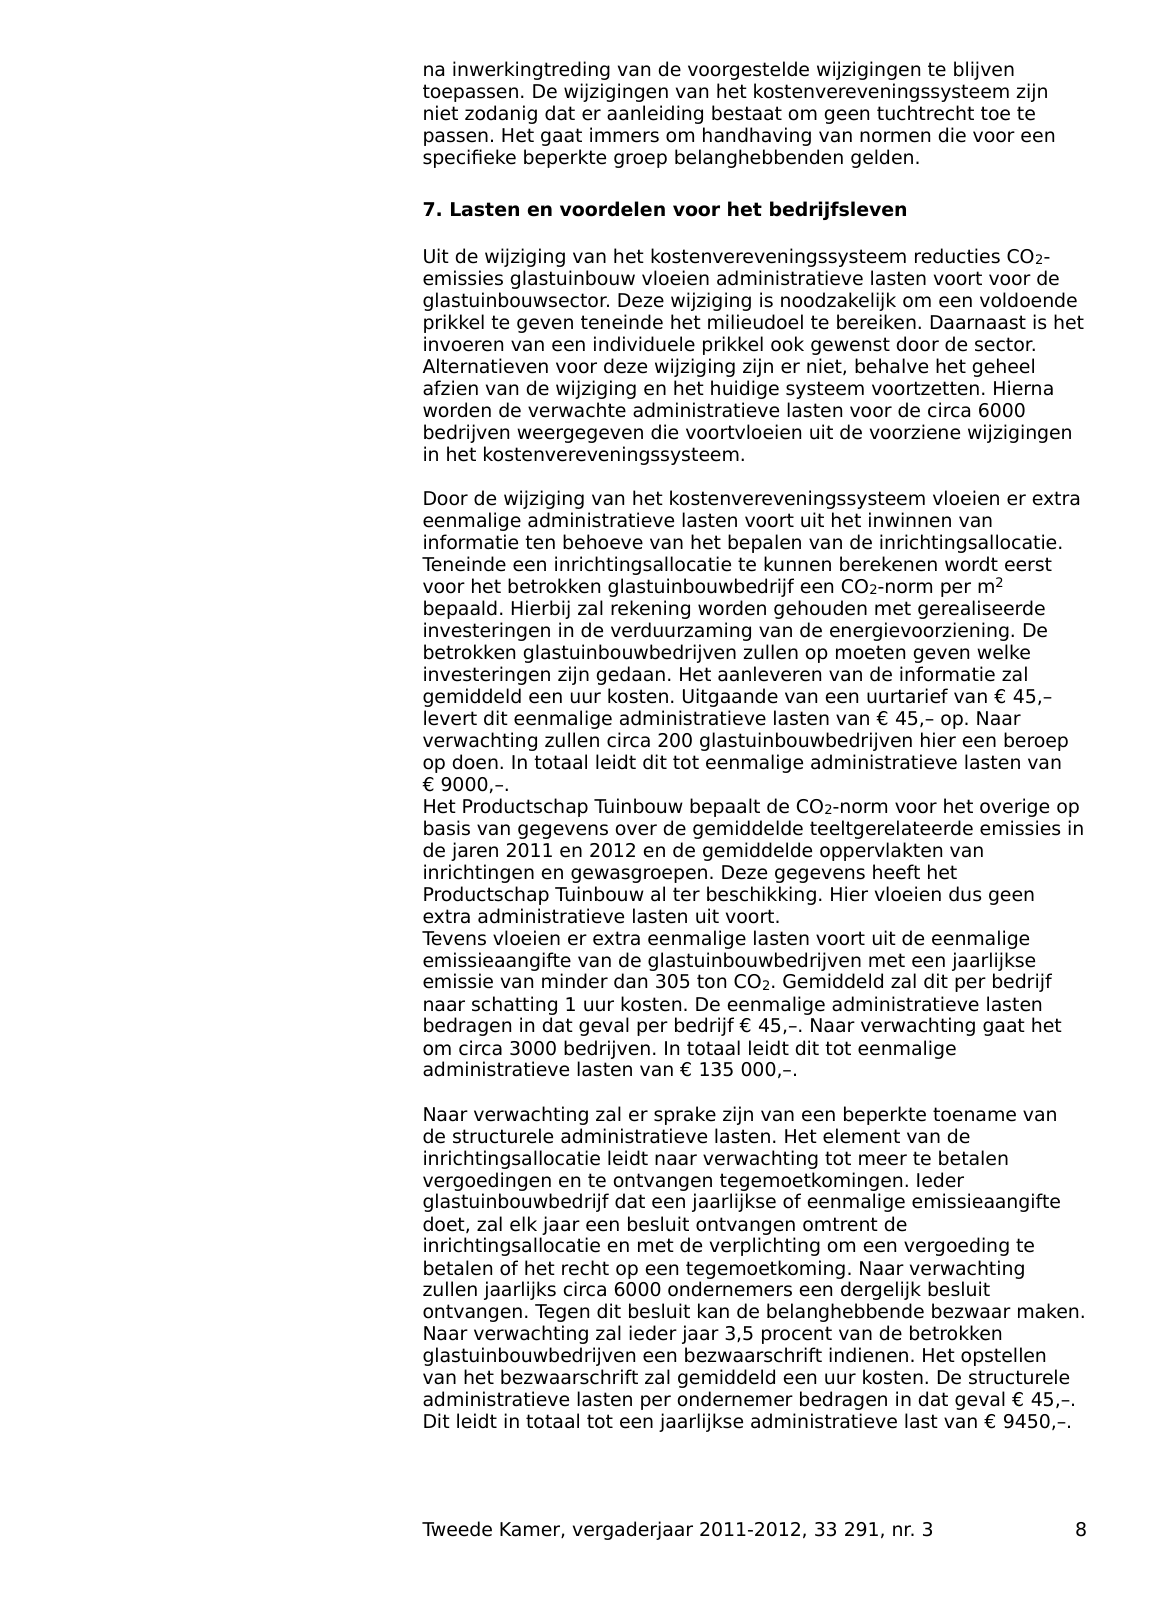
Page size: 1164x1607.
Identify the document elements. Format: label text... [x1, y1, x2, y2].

subtitle 7. Lasten en voordelen voor het bedrijfsleven [422, 199, 1087, 221]
text Uit de wijziging van het kostenvereveningssysteem reducties CO2-emissies glastuinbouw vloeien administratieve lasten voort voor de glastuinbouwsector. Deze wijziging is noodzakelijk om een voldoende prikkel te geven teneinde het milieudoel te bereiken. Daarnaast is het invoeren van een individuele prikkel ook gewenst door de sector. Alternatieven voor deze wijziging zijn er niet, behalve het geheel afzien van de wijziging en het huidige systeem voortzetten. Hierna worden de verwachte administratieve lasten voor de circa 6000 bedrijven weergegeven die voortvloeien uit de voorziene wijzigingen in het kostenvereveningssysteem. [422, 246, 1087, 466]
text na inwerkingtreding van de voorgestelde wijzigingen te blijven toepassen. De wijzigingen van het kostenvereveningssysteem zijn niet zodanig dat er aanleiding bestaat om geen tuchtrecht toe te passen. Het gaat immers om handhaving van normen die voor een specifieke beperkte groep belanghebbenden gelden. [422, 59, 1087, 169]
text Door de wijziging van het kostenvereveningssysteem vloeien er extra eenmalige administratieve lasten voort uit het inwinnen van informatie ten behoeve van het bepalen van de inrichtingsallocatie. Teneinde een inrichtingsallocatie te kunnen berekenen wordt eerst voor het betrokken glastuinbouwbedrijf een CO2-norm per m2 bepaald. Hierbij zal rekening worden gehouden met gerealiseerde investeringen in de verduurzaming van de energievoorziening. De betrokken glastuinbouwbedrijven zullen op moeten geven welke investeringen zijn gedaan. Het aanleveren van de informatie zal gemiddeld een uur kosten. Uitgaande van een uurtarief van € 45,– levert dit eenmalige administratieve lasten van € 45,– op. Naar verwachting zullen circa 200 glastuinbouwbedrijven hier een beroep op doen. In totaal leidt dit tot eenmalige administratieve lasten van € 9000,–. [422, 488, 1087, 796]
text Naar verwachting zal er sprake zijn van een beperkte toename van de structurele administratieve lasten. Het element van de inrichtingsallocatie leidt naar verwachting tot meer te betalen vergoedingen en te ontvangen tegemoetkomingen. Ieder glastuinbouwbedrijf dat een jaarlijkse of eenmalige emissieaangifte doet, zal elk jaar een besluit ontvangen omtrent de inrichtingsallocatie en met de verplichting om een vergoeding te betalen of het recht op een tegemoetkoming. Naar verwachting zullen jaarlijks circa 6000 ondernemers een dergelijk besluit ontvangen. Tegen dit besluit kan de belanghebbende bezwaar maken. Naar verwachting zal ieder jaar 3,5 procent van de betrokken glastuinbouwbedrijven een bezwaarschrift indienen. Het opstellen van het bezwaarschrift zal gemiddeld een uur kosten. De structurele administratieve lasten per ondernemer bedragen in dat geval € 45,–. Dit leidt in totaal tot een jaarlijkse administratieve last van € 9450,–. [422, 1103, 1087, 1433]
text Tevens vloeien er extra eenmalige lasten voort uit de eenmalige emissieaangifte van de glastuinbouwbedrijven met een jaarlijkse emissie van minder dan 305 ton CO2. Gemiddeld zal dit per bedrijf naar schatting 1 uur kosten. De eenmalige administratieve lasten bedragen in dat geval per bedrijf € 45,–. Naar verwachting gaat het om circa 3000 bedrijven. In totaal leidt dit tot eenmalige administratieve lasten van € 135 000,–. [422, 927, 1087, 1081]
text Het Productschap Tuinbouw bepaalt de CO2-norm voor het overige op basis van gegevens over de gemiddelde teeltgerelateerde emissies in de jaren 2011 en 2012 en de gemiddelde oppervlakten van inrichtingen en gewasgroepen. Deze gegevens heeft het Productschap Tuinbouw al ter beschikking. Hier vloeien dus geen extra administratieve lasten uit voort. [422, 796, 1087, 927]
